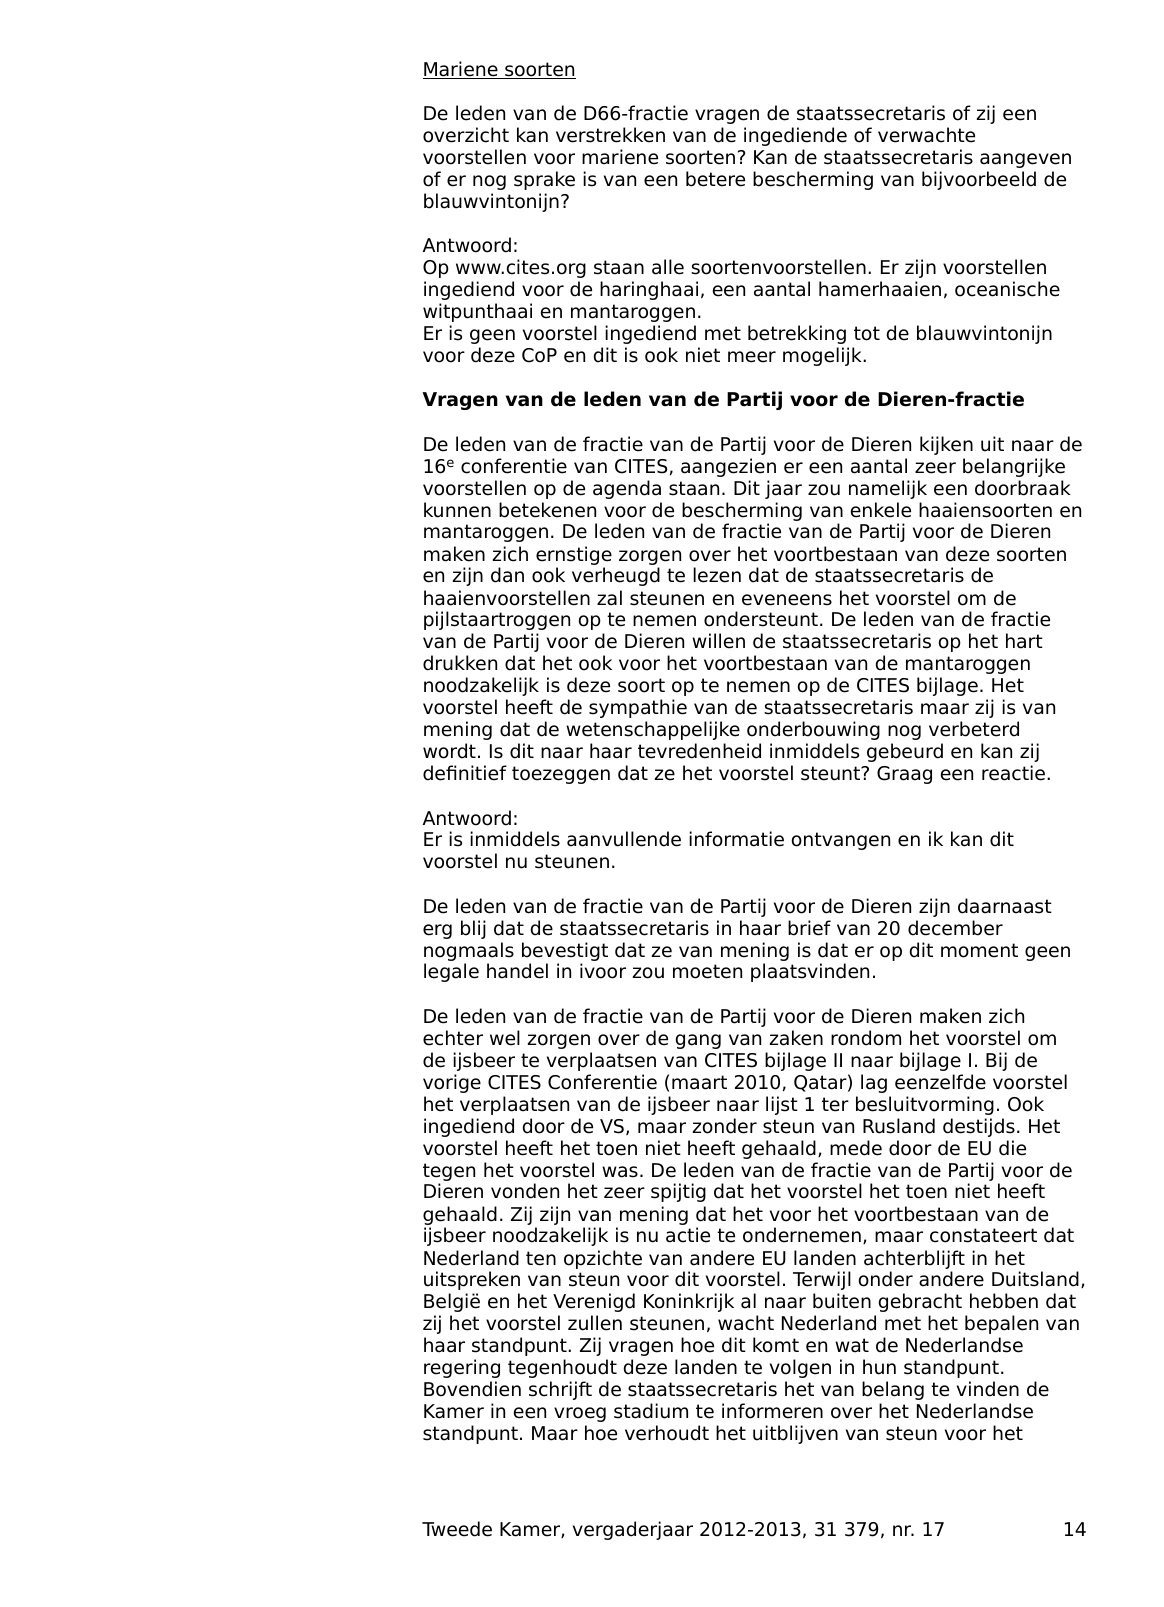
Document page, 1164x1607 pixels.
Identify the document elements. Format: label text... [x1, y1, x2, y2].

text De leden van de fractie van de Partij voor de Dieren maken zich echter wel zorgen over de gang van zaken rondom het voorstel om de ijsbeer te verplaatsen van CITES bijlage II naar bijlage I. Bij de vorige CITES Conferentie (maart 2010, Qatar) lag eenzelfde voorstel het verplaatsen van de ijsbeer naar lijst 1 ter besluitvorming. Ook ingediend door de VS, maar zonder steun van Rusland destijds. Het voorstel heeft het toen niet heeft gehaald, mede door de EU die tegen het voorstel was. De leden van de fractie van de Partij voor de Dieren vonden het zeer spijtig dat het voorstel het toen niet heeft gehaald. Zij zijn van mening dat het voor het voortbestaan van de ijsbeer noodzakelijk is nu actie te ondernemen, maar constateert dat Nederland ten opzichte van andere EU landen achterblijft in het uitspreken van steun voor dit voorstel. Terwijl onder andere Duitsland, België en het Verenigd Koninkrijk al naar buiten gebracht hebben dat zij het voorstel zullen steunen, wacht Nederland met het bepalen van haar standpunt. Zij vragen hoe dit komt en wat de Nederlandse regering tegenhoudt deze landen te volgen in hun standpunt. Bovendien schrijft de staatssecretaris het van belang te vinden de Kamer in een vroeg stadium te informeren over het Nederlandse standpunt. Maar hoe verhoudt het uitblijven van steun voor het [422, 1006, 1087, 1445]
text Er is geen voorstel ingediend met betrekking tot de blauwvintonijn voor deze CoP en dit is ook niet meer mogelijk. [422, 323, 1087, 367]
text De leden van de D66-fractie vragen de staatssecretaris of zij een overzicht kan verstrekken van de ingediende of verwachte voorstellen voor mariene soorten? Kan de staatssecretaris aangeven of er nog sprake is van een betere bescherming van bijvoorbeeld de blauwvintonijn? [422, 103, 1087, 213]
subtitle Vragen van de leden van de Partij voor de Dieren-fractie [422, 389, 1087, 411]
text Antwoord: [422, 807, 1087, 829]
subtitle Mariene soorten [422, 59, 1087, 81]
text Op www.cites.org staan alle soortenvoorstellen. Er zijn voorstellen ingediend voor de haringhaai, een aantal hamerhaaien, oceanische witpunthaai en mantaroggen. [422, 257, 1087, 323]
text De leden van de fractie van de Partij voor de Dieren zijn daarnaast erg blij dat de staatssecretaris in haar brief van 20 december nogmaals bevestigt dat ze van mening is dat er op dit moment geen legale handel in ivoor zou moeten plaatsvinden. [422, 896, 1087, 983]
text Antwoord: [422, 235, 1087, 257]
text Er is inmiddels aanvullende informatie ontvangen en ik kan dit voorstel nu steunen. [422, 829, 1087, 873]
text De leden van de fractie van de Partij voor de Dieren kijken uit naar de 16e conferentie van CITES, aangezien er een aantal zeer belangrijke voorstellen op de agenda staan. Dit jaar zou namelijk een doorbraak kunnen betekenen voor de bescherming van enkele haaiensoorten en mantaroggen. De leden van de fractie van de Partij voor de Dieren maken zich ernstige zorgen over het voortbestaan van deze soorten en zijn dan ook verheugd te lezen dat de staatssecretaris de haaienvoorstellen zal steunen en eveneens het voorstel om de pijlstaartroggen op te nemen ondersteunt. De leden van de fractie van de Partij voor de Dieren willen de staatssecretaris op het hart drukken dat het ook voor het voortbestaan van de mantaroggen noodzakelijk is deze soort op te nemen op de CITES bijlage. Het voorstel heeft de sympathie van de staatssecretaris maar zij is van mening dat de wetenschappelijke onderbouwing nog verbeterd wordt. Is dit naar haar tevredenheid inmiddels gebeurd en kan zij definitief toezeggen dat ze het voorstel steunt? Graag een reactie. [422, 433, 1087, 785]
